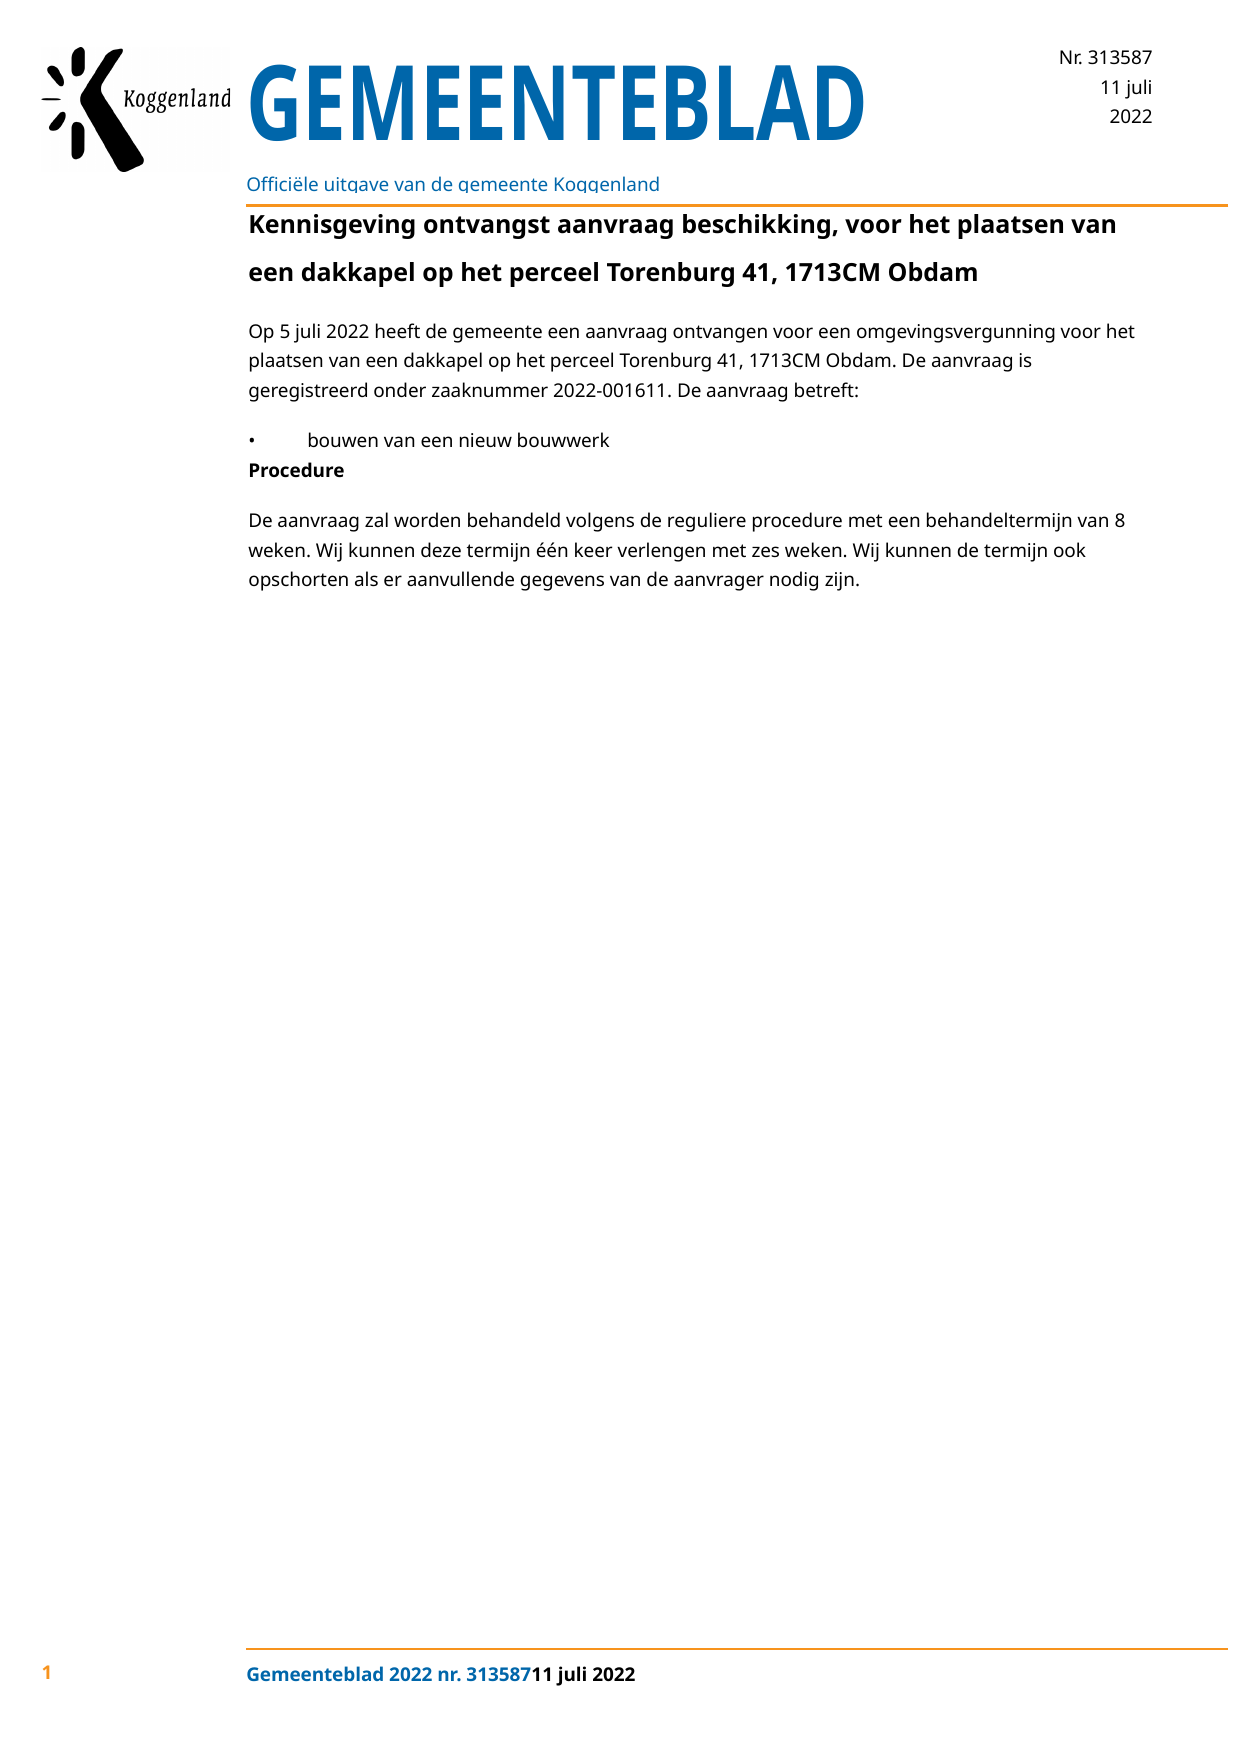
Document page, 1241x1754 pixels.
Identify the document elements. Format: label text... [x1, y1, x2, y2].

text Procedure [248, 457, 1152, 483]
picture [41, 47, 231, 172]
text Kennisgeving ontvangst aanvraag beschikking, voor het plaatsen van een dakkapel op het perceel Torenburg 41, 1713CM Obdam [248, 207, 1152, 288]
text De aanvraag zal worden behandeld volgens de reguliere procedure met een behandeltermijn van 8 weken. Wij kunnen deze termijn één keer verlengen met zes weken. Wij kunnen de termijn ook opschorten als er aanvullende gegevens van de aanvrager nodig zijn. [248, 507, 1152, 592]
list bouwen van een nieuw bouwwerk [248, 427, 1152, 453]
text Op 5 juli 2022 heeft de gemeente een aanvraag ontvangen voor een omgevingsvergunning voor het plaatsen van een dakkapel op het perceel Torenburg 41, 1713CM Obdam. De aanvraag is geregistreerd onder zaaknummer 2022-001611. De aanvraag betreft: [248, 318, 1152, 403]
